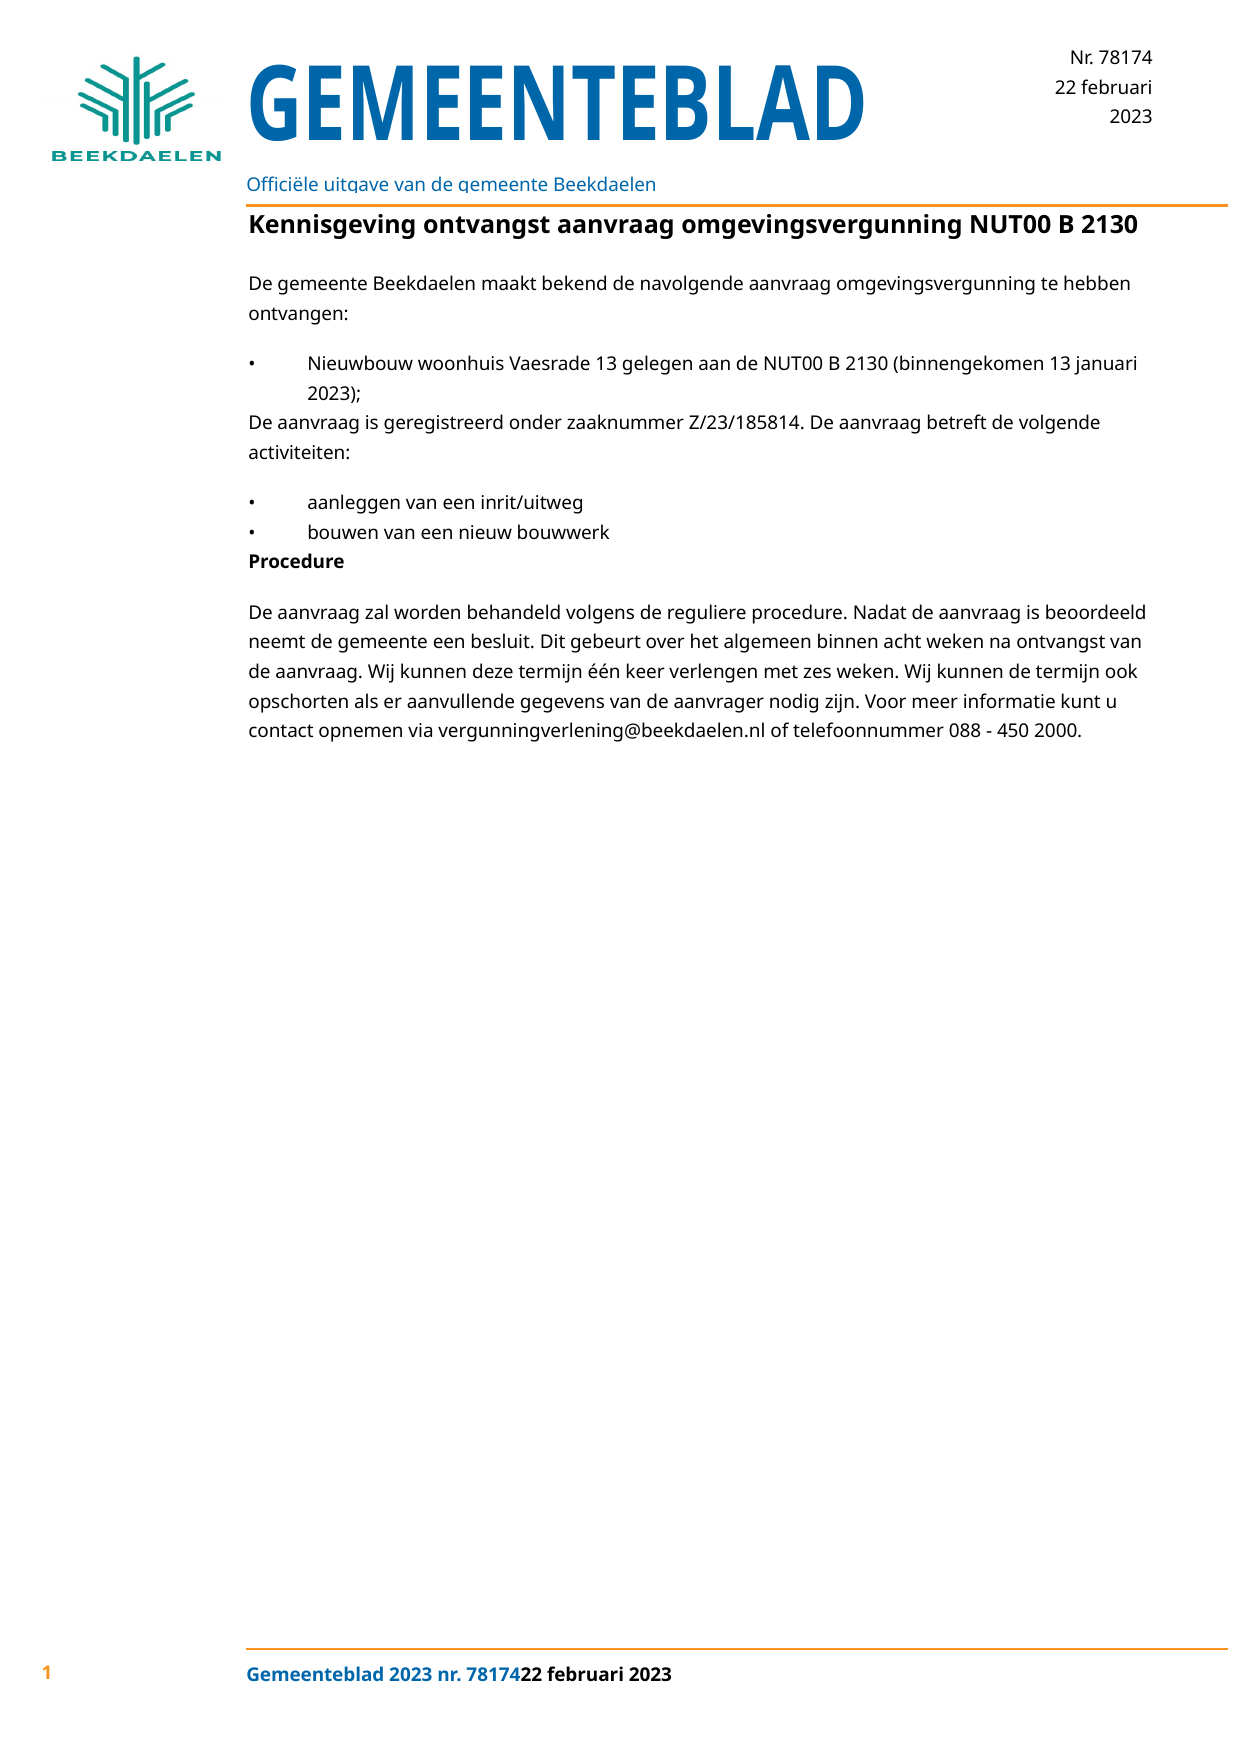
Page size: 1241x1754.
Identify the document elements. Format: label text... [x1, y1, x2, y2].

list Nieuwbouw woonhuis Vaesrade 13 gelegen aan de NUT00 B 2130 (binnengekomen 13 januari 2023); [248, 350, 1152, 406]
text Procedure [248, 549, 1152, 574]
text De aanvraag zal worden behandeld volgens de reguliere procedure. Nadat de aanvraag is beoordeeld neemt de gemeente een besluit. Dit gebeurt over het algemeen binnen acht weken na ontvangst van de aanvraag. Wij kunnen deze termijn één keer verlengen met zes weken. Wij kunnen de termijn ook opschorten als er aanvullende gegevens van de aanvrager nodig zijn. Voor meer informatie kunt u contact opnemen via vergunningverlening@beekdaelen.nl of telefoonnummer 088 - 450 2000. [248, 599, 1152, 743]
text De aanvraag is geregistreerd onder zaaknummer Z/23/185814. De aanvraag betreft de volgende activiteiten: [248, 409, 1152, 465]
picture [41, 47, 231, 172]
list bouwen van een nieuw bouwwerk [248, 519, 1152, 545]
text Kennisgeving ontvangst aanvraag omgevingsvergunning NUT00 B 2130 [248, 207, 1152, 241]
text De gemeente Beekdaelen maakt bekend de navolgende aanvraag omgevingsvergunning te hebben ontvangen: [248, 270, 1152, 326]
list aanleggen van een inrit/uitweg [248, 489, 1152, 515]
